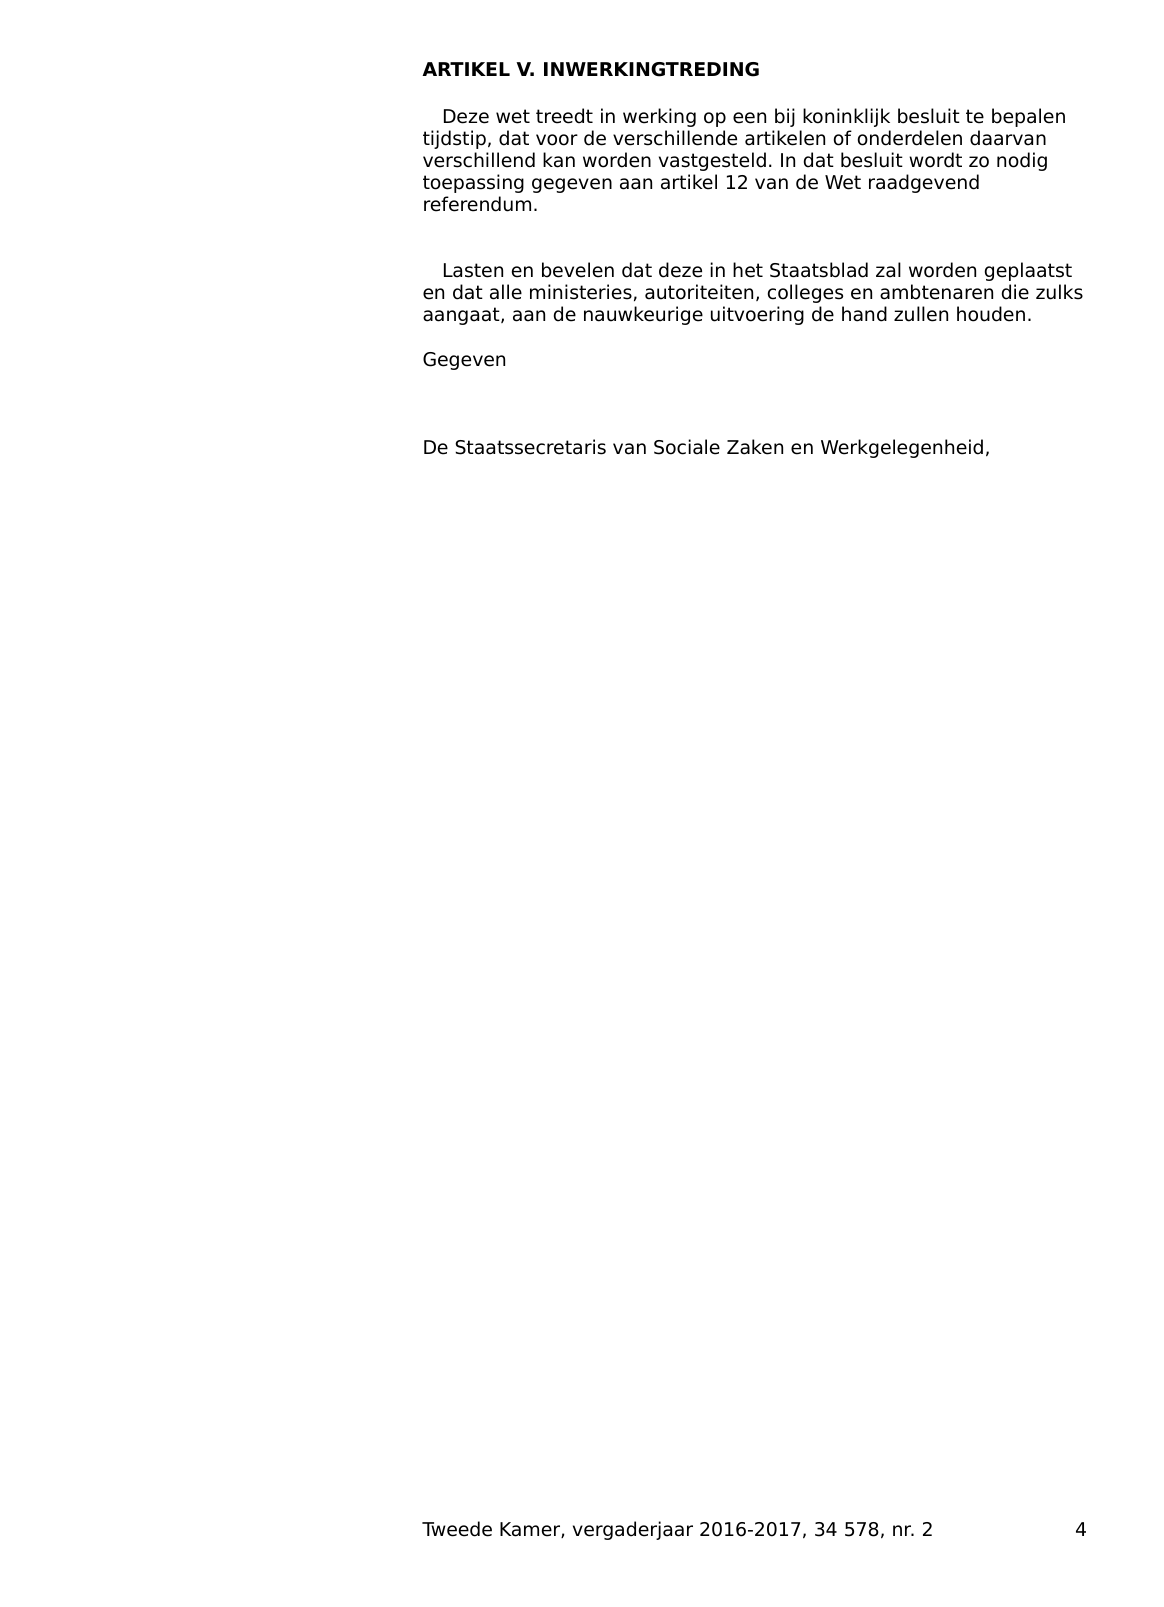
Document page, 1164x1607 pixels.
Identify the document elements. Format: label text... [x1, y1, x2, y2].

text Gegeven [422, 348, 1087, 370]
text Lasten en bevelen dat deze in het Staatsblad zal worden geplaatst en dat alle ministeries, autoriteiten, colleges en ambtenaren die zulks aangaat, aan de nauwkeurige uitvoering de hand zullen houden. [422, 260, 1087, 326]
subtitle ARTIKEL V. INWERKINGTREDING [422, 59, 1087, 81]
text Deze wet treedt in werking op een bij koninklijk besluit te bepalen tijdstip, dat voor de verschillende artikelen of onderdelen daarvan verschillend kan worden vastgesteld. In dat besluit wordt zo nodig toepassing gegeven aan artikel 12 van de Wet raadgevend referendum. [422, 106, 1087, 216]
text De Staatssecretaris van Sociale Zaken en Werkgelegenheid, [422, 437, 1087, 459]
